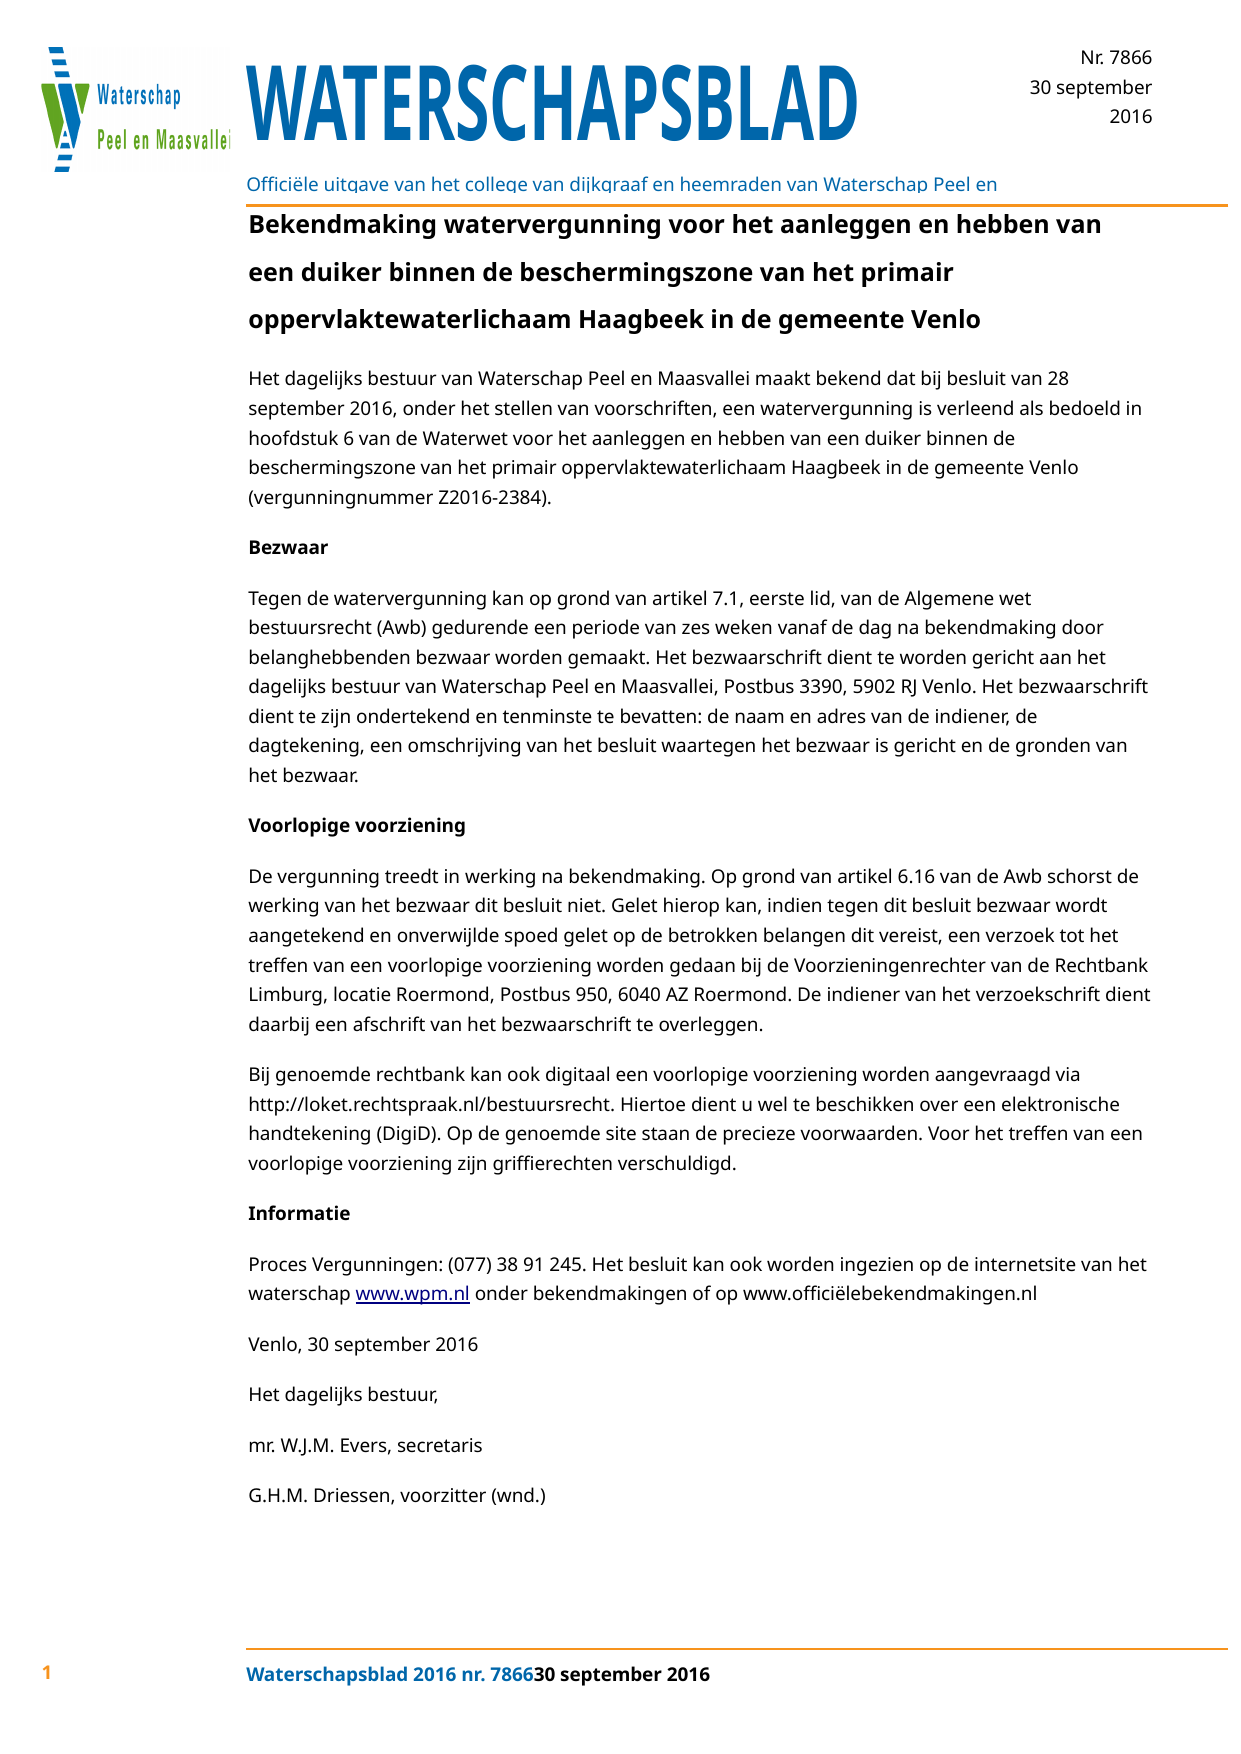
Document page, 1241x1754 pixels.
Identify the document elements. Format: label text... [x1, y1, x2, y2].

text De vergunning treedt in werking na bekendmaking. Op grond van artikel 6.16 van de Awb schorst de werking van het bezwaar dit besluit niet. Gelet hierop kan, indien tegen dit besluit bezwaar wordt aangetekend en onverwijlde spoed gelet op de betrokken belangen dit vereist, een verzoek tot het treffen van een voorlopige voorziening worden gedaan bij de Voorzieningenrechter van de Rechtbank Limburg, locatie Roermond, Postbus 950, 6040 AZ Roermond. De indiener van het verzoekschrift dient daarbij een afschrift van het bezwaarschrift te overleggen. [248, 863, 1152, 1037]
text Bij genoemde rechtbank kan ook digitaal een voorlopige voorziening worden aangevraagd via http://loket.rechtspraak.nl/bestuursrecht. Hiertoe dient u wel te beschikken over een elektronische handtekening (DigiD). Op de genoemde site staan de precieze voorwaarden. Voor het treffen van een voorlopige voorziening zijn griffierechten verschuldigd. [248, 1061, 1152, 1176]
text Het dagelijks bestuur van Waterschap Peel en Maasvallei maakt bekend dat bij besluit van 28 september 2016, onder het stellen van voorschriften, een watervergunning is verleend als bedoeld in hoofdstuk 6 van de Waterwet voor het aanleggen en hebben van een duiker binnen de beschermingszone van het primair oppervlaktewaterlichaam Haagbeek in de gemeente Venlo (vergunningnummer Z2016-2384). [248, 366, 1152, 509]
text Het dagelijks bestuur, [248, 1381, 1152, 1407]
text G.H.M. Driessen, voorzitter (wnd.) [248, 1482, 1152, 1508]
text Bekendmaking watervergunning voor het aanleggen en hebben van een duiker binnen de beschermingszone van het primair oppervlaktewaterlichaam Haagbeek in de gemeente Venlo [248, 207, 1152, 336]
text Bezwaar [248, 534, 1152, 560]
text Proces Vergunningen: (077) 38 91 245. Het besluit kan ook worden ingezien op de internetsite van het waterschap www.wpm.nl onder bekendmakingen of op www.officiëlebekendmakingen.nl [248, 1251, 1152, 1306]
text Venlo, 30 september 2016 [248, 1331, 1152, 1357]
text mr. W.J.M. Evers, secretaris [248, 1432, 1152, 1457]
text Tegen de watervergunning kan op grond van artikel 7.1, eerste lid, van de Algemene wet bestuursrecht (Awb) gedurende een periode van zes weken vanaf de dag na bekendmaking door belanghebbenden bezwaar worden gemaakt. Het bezwaarschrift dient te worden gericht aan het dagelijks bestuur van Waterschap Peel en Maasvallei, Postbus 3390, 5902 RJ Venlo. Het bezwaarschrift dient te zijn ondertekend en tenminste te bevatten: de naam en adres van de indiener, de dagtekening, een omschrijving van het besluit waartegen het bezwaar is gericht en de gronden van het bezwaar. [248, 585, 1152, 788]
text Informatie [248, 1201, 1152, 1226]
text Voorlopige voorziening [248, 813, 1152, 838]
picture [41, 47, 231, 172]
